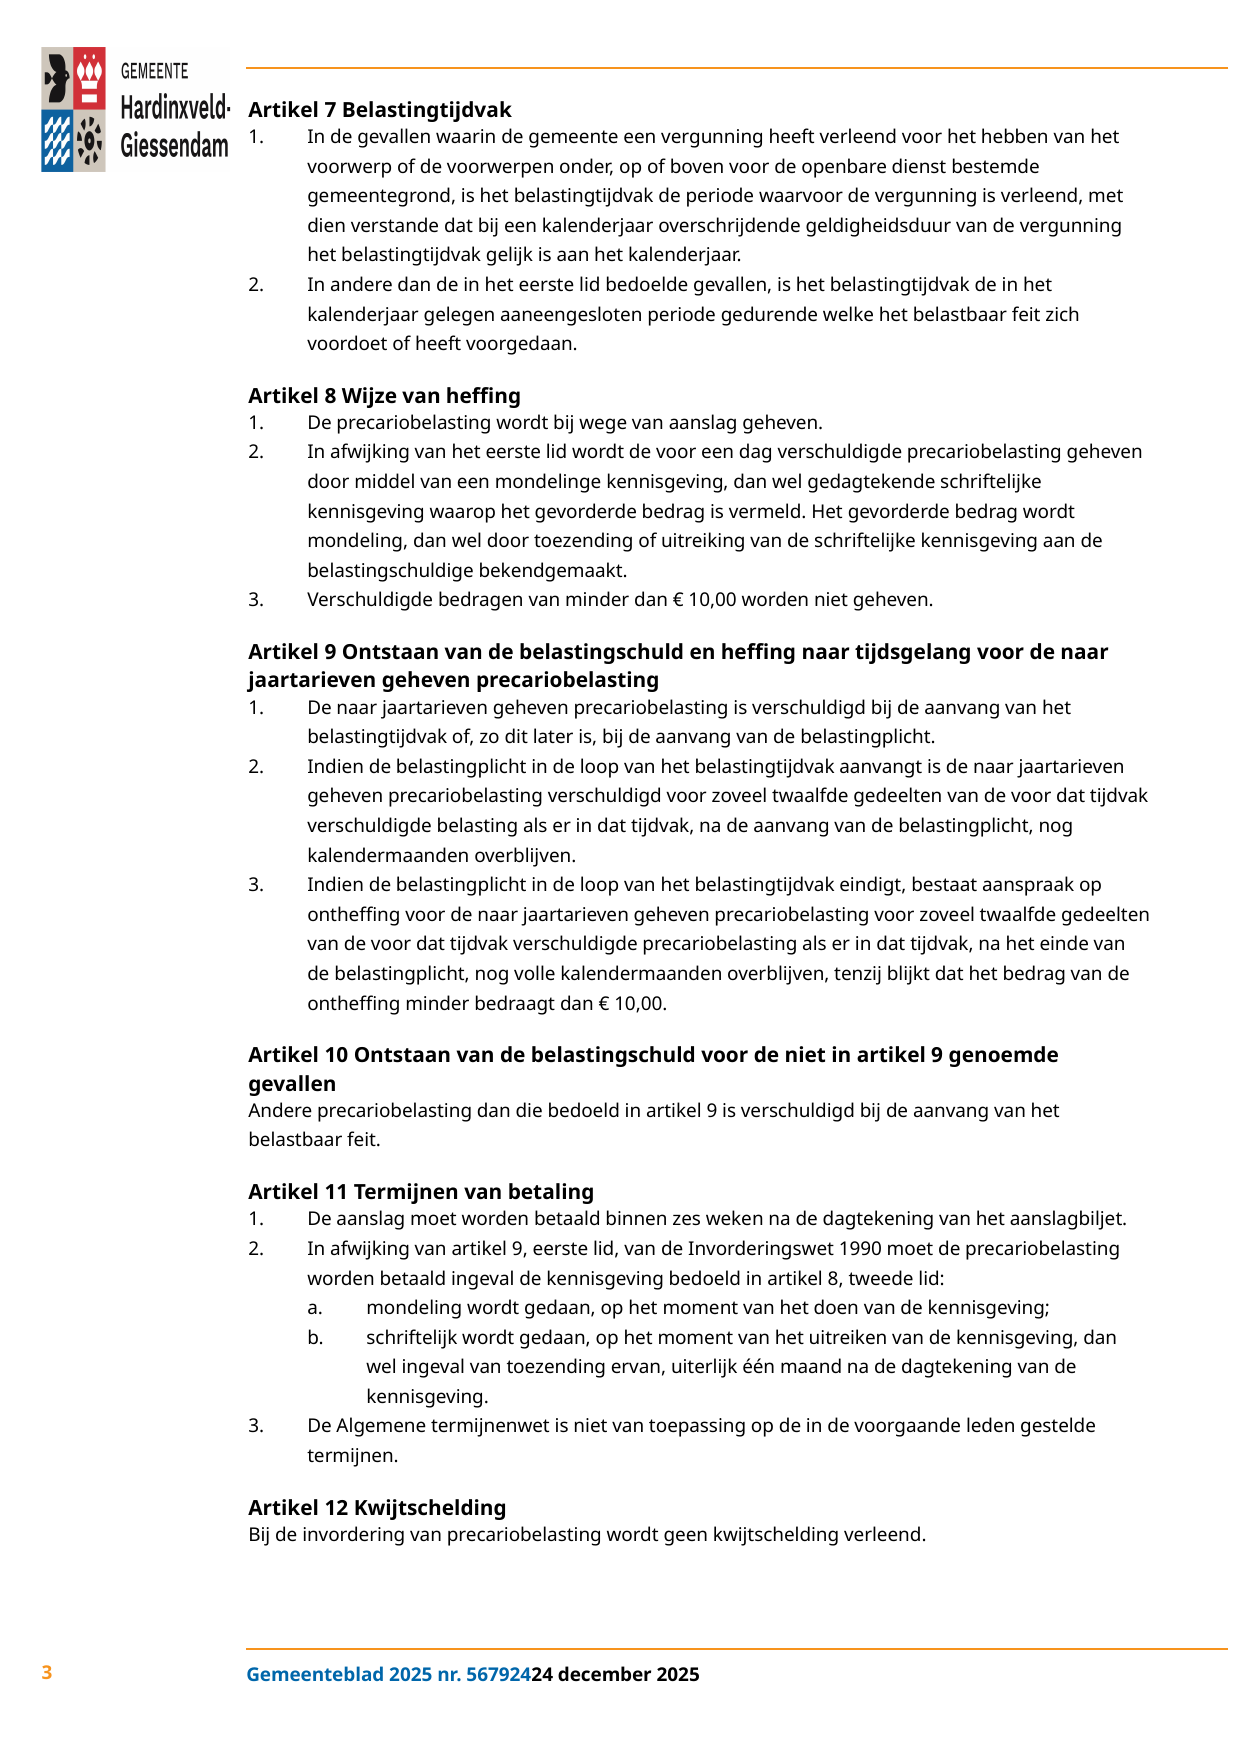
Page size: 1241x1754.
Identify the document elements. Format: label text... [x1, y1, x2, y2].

text Artikel 7 Belastingtijdvak [248, 95, 1152, 123]
text Artikel 9 Ontstaan van de belastingschuld en heffing naar tijdsgelang voor de naar jaartarieven geheven precariobelasting [248, 637, 1152, 694]
list In afwijking van het eerste lid wordt de voor een dag verschuldigde precariobelasting geheven door middel van een mondelinge kennisgeving, dan wel gedagtekende schriftelijke kennisgeving waarop het gevorderde bedrag is vermeld. Het gevorderde bedrag wordt mondeling, dan wel door toezending of uitreiking van de schriftelijke kennisgeving aan de belastingschuldige bekendgemaakt. [248, 439, 1152, 583]
list schriftelijk wordt gedaan, op het moment van het uitreiken van de kennisgeving, dan wel ingeval van toezending ervan, uiterlijk één maand na de dagtekening van de kennisgeving. [307, 1324, 1152, 1409]
text Andere precariobelasting dan die bedoeld in artikel 9 is verschuldigd bij de aanvang van het belastbaar feit. [248, 1097, 1152, 1152]
list In afwijking van artikel 9, eerste lid, van de Invorderingswet 1990 moet de precariobelasting worden betaald ingeval de kennisgeving bedoeld in artikel 8, tweede lid: [248, 1235, 1152, 1290]
text Artikel 10 Ontstaan van de belastingschuld voor de niet in artikel 9 genoemde gevallen [248, 1040, 1152, 1097]
list Indien de belastingplicht in de loop van het belastingtijdvak aanvangt is de naar jaartarieven geheven precariobelasting verschuldigd voor zoveel twaalfde gedeelten van de voor dat tijdvak verschuldigde belasting als er in dat tijdvak, na de aanvang van de belastingplicht, nog kalendermaanden overblijven. [248, 753, 1152, 868]
list De precariobelasting wordt bij wege van aanslag geheven. [248, 409, 1152, 435]
list mondeling wordt gedaan, op het moment van het doen van de kennisgeving; [307, 1294, 1152, 1320]
list In andere dan de in het eerste lid bedoelde gevallen, is het belastingtijdvak de in het kalenderjaar gelegen aaneengesloten periode gedurende welke het belastbaar feit zich voordoet of heeft voorgedaan. [248, 271, 1152, 356]
list De aanslag moet worden betaald binnen zes weken na de dagtekening van het aanslagbiljet. [248, 1206, 1152, 1231]
text Artikel 11 Termijnen van betaling [248, 1177, 1152, 1206]
list Indien de belastingplicht in de loop van het belastingtijdvak eindigt, bestaat aanspraak op ontheffing voor de naar jaartarieven geheven precariobelasting voor zoveel twaalfde gedeelten van de voor dat tijdvak verschuldigde precariobelasting als er in dat tijdvak, na het einde van de belastingplicht, nog volle kalendermaanden overblijven, tenzij blijkt dat het bedrag van de ontheffing minder bedraagt dan € 10,00. [248, 871, 1152, 1016]
list De naar jaartarieven geheven precariobelasting is verschuldigd bij de aanvang van het belastingtijdvak of, zo dit later is, bij de aanvang van de belastingplicht. [248, 694, 1152, 749]
picture [41, 47, 231, 172]
list Verschuldigde bedragen van minder dan € 10,00 worden niet geheven. [248, 587, 1152, 612]
list In de gevallen waarin de gemeente een vergunning heeft verleend voor het hebben van het voorwerp of de voorwerpen onder, op of boven voor de openbare dienst bestemde gemeentegrond, is het belastingtijdvak de periode waarvoor de vergunning is verleend, met dien verstande dat bij een kalenderjaar overschrijdende geldigheidsduur van de vergunning het belastingtijdvak gelijk is aan het kalenderjaar. [248, 123, 1152, 267]
text Artikel 8 Wijze van heffing [248, 381, 1152, 409]
text Artikel 12 Kwijtschelding [248, 1493, 1152, 1521]
list De Algemene termijnenwet is niet van toepassing op de in de voorgaande leden gestelde termijnen. [248, 1413, 1152, 1468]
text Bij de invordering van precariobelasting wordt geen kwijtschelding verleend. [248, 1521, 1152, 1547]
